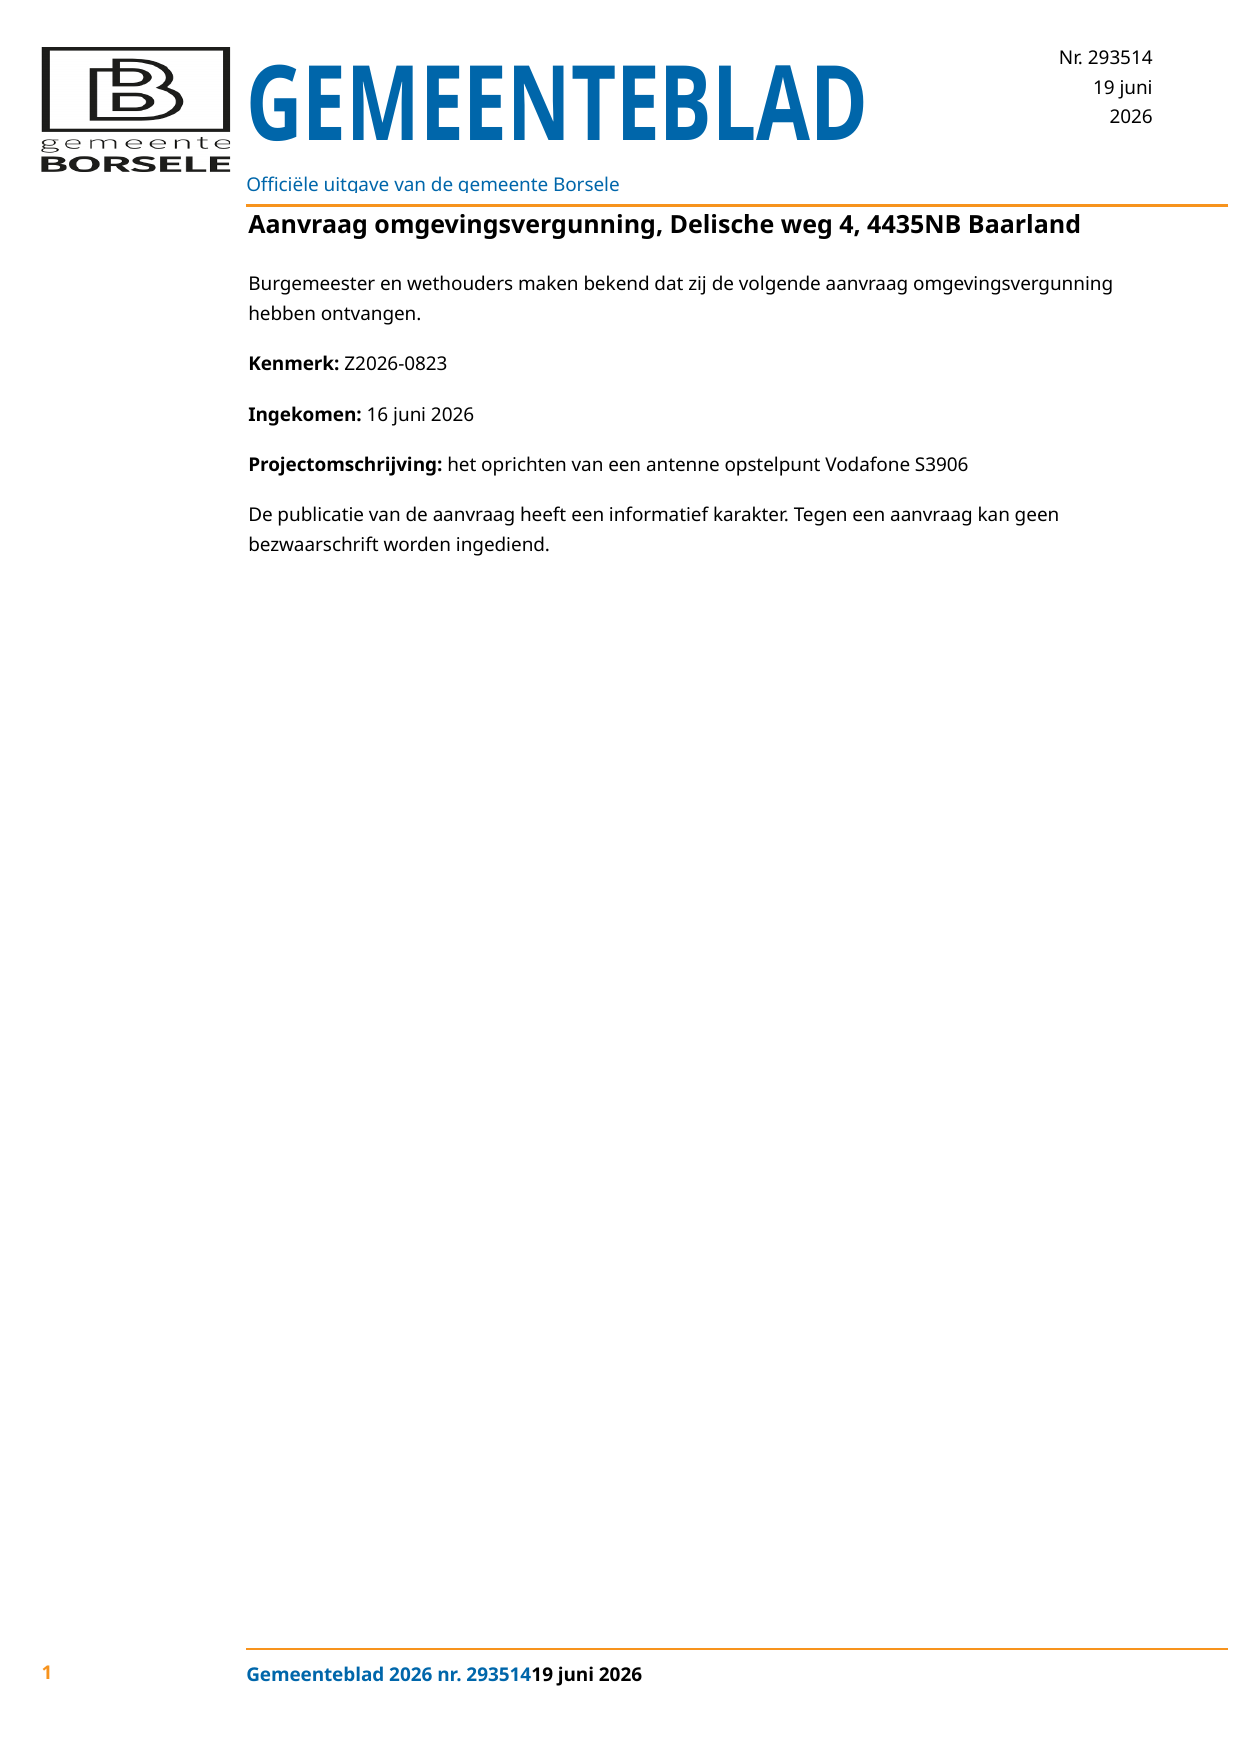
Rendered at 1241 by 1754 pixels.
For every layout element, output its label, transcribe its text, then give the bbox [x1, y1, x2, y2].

text Projectomschrijving: het oprichten van een antenne opstelpunt Vodafone S3906 [248, 451, 1152, 477]
text Kenmerk: Z2026-0823 [248, 350, 1152, 376]
text Ingekomen: 16 juni 2026 [248, 401, 1152, 426]
picture [41, 47, 231, 172]
text De publicatie van de aanvraag heeft een informatief karakter. Tegen een aanvraag kan geen bezwaarschrift worden ingediend. [248, 502, 1152, 557]
text Burgemeester en wethouders maken bekend dat zij de volgende aanvraag omgevingsvergunning hebben ontvangen. [248, 270, 1152, 326]
text Aanvraag omgevingsvergunning, Delische weg 4, 4435NB Baarland [248, 207, 1152, 241]
